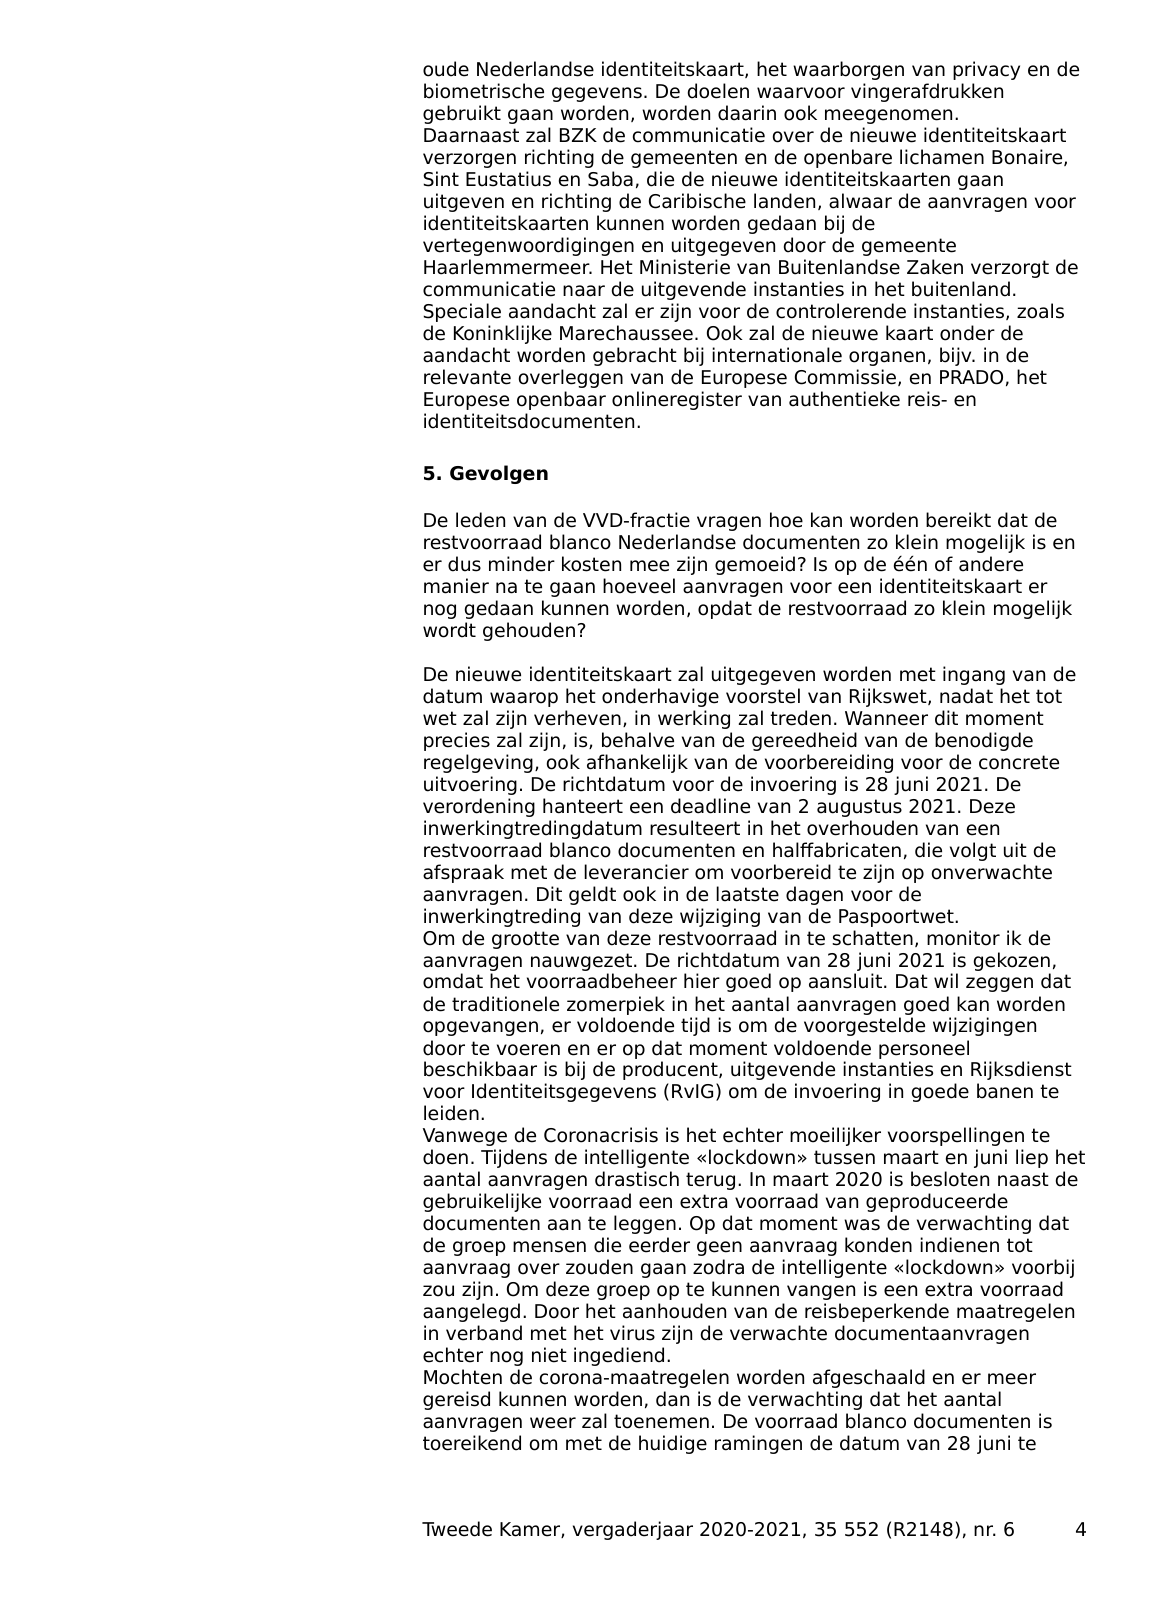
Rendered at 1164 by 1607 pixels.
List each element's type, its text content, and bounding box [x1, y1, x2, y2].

text Mochten de corona-maatregelen worden afgeschaald en er meer gereisd kunnen worden, dan is de verwachting dat het aantal aanvragen weer zal toenemen. De voorraad blanco documenten is toereikend om met de huidige ramingen de datum van 28 juni te [422, 1367, 1087, 1455]
text De nieuwe identiteitskaart zal uitgegeven worden met ingang van de datum waarop het onderhavige voorstel van Rijkswet, nadat het tot wet zal zijn verheven, in werking zal treden. Wanneer dit moment precies zal zijn, is, behalve van de gereedheid van de benodigde regelgeving, ook afhankelijk van de voorbereiding voor de concrete uitvoering. De richtdatum voor de invoering is 28 juni 2021. De verordening hanteert een deadline van 2 augustus 2021. Deze inwerkingtredingdatum resulteert in het overhouden van een restvoorraad blanco documenten en halffabricaten, die volgt uit de afspraak met de leverancier om voorbereid te zijn op onverwachte aanvragen. Dit geldt ook in de laatste dagen voor de inwerkingtreding van deze wijziging van de Paspoortwet. [422, 664, 1087, 927]
text Vanwege de Coronacrisis is het echter moeilijker voorspellingen te doen. Tijdens de intelligente «lockdown» tussen maart en juni liep het aantal aanvragen drastisch terug. In maart 2020 is besloten naast de gebruikelijke voorraad een extra voorraad van geproduceerde documenten aan te leggen. Op dat moment was de verwachting dat de groep mensen die eerder geen aanvraag konden indienen tot aanvraag over zouden gaan zodra de intelligente «lockdown» voorbij zou zijn. Om deze groep op te kunnen vangen is een extra voorraad aangelegd. Door het aanhouden van de reisbeperkende maatregelen in verband met het virus zijn de verwachte documentaanvragen echter nog niet ingediend. [422, 1125, 1087, 1367]
text Daarnaast zal BZK de communicatie over de nieuwe identiteitskaart verzorgen richting de gemeenten en de openbare lichamen Bonaire, Sint Eustatius en Saba, die de nieuwe identiteitskaarten gaan uitgeven en richting de Caribische landen, alwaar de aanvragen voor identiteitskaarten kunnen worden gedaan bij de vertegenwoordigingen en uitgegeven door de gemeente Haarlemmermeer. Het Ministerie van Buitenlandse Zaken verzorgt de communicatie naar de uitgevende instanties in het buitenland. Speciale aandacht zal er zijn voor de controlerende instanties, zoals de Koninklijke Marechaussee. Ook zal de nieuwe kaart onder de aandacht worden gebracht bij internationale organen, bijv. in de relevante overleggen van de Europese Commissie, en PRADO, het Europese openbaar onlineregister van authentieke reis- en identiteitsdocumenten. [422, 125, 1087, 433]
subtitle 5. Gevolgen [422, 463, 1087, 485]
text De leden van de VVD-fractie vragen hoe kan worden bereikt dat de restvoorraad blanco Nederlandse documenten zo klein mogelijk is en er dus minder kosten mee zijn gemoeid? Is op de één of andere manier na te gaan hoeveel aanvragen voor een identiteitskaart er nog gedaan kunnen worden, opdat de restvoorraad zo klein mogelijk wordt gehouden? [422, 510, 1087, 642]
text oude Nederlandse identiteitskaart, het waarborgen van privacy en de biometrische gegevens. De doelen waarvoor vingerafdrukken gebruikt gaan worden, worden daarin ook meegenomen. [422, 59, 1087, 125]
text Om de grootte van deze restvoorraad in te schatten, monitor ik de aanvragen nauwgezet. De richtdatum van 28 juni 2021 is gekozen, omdat het voorraadbeheer hier goed op aansluit. Dat wil zeggen dat de traditionele zomerpiek in het aantal aanvragen goed kan worden opgevangen, er voldoende tijd is om de voorgestelde wijzigingen door te voeren en er op dat moment voldoende personeel beschikbaar is bij de producent, uitgevende instanties en Rijksdienst voor Identiteitsgegevens (RvIG) om de invoering in goede banen te leiden. [422, 927, 1087, 1125]
